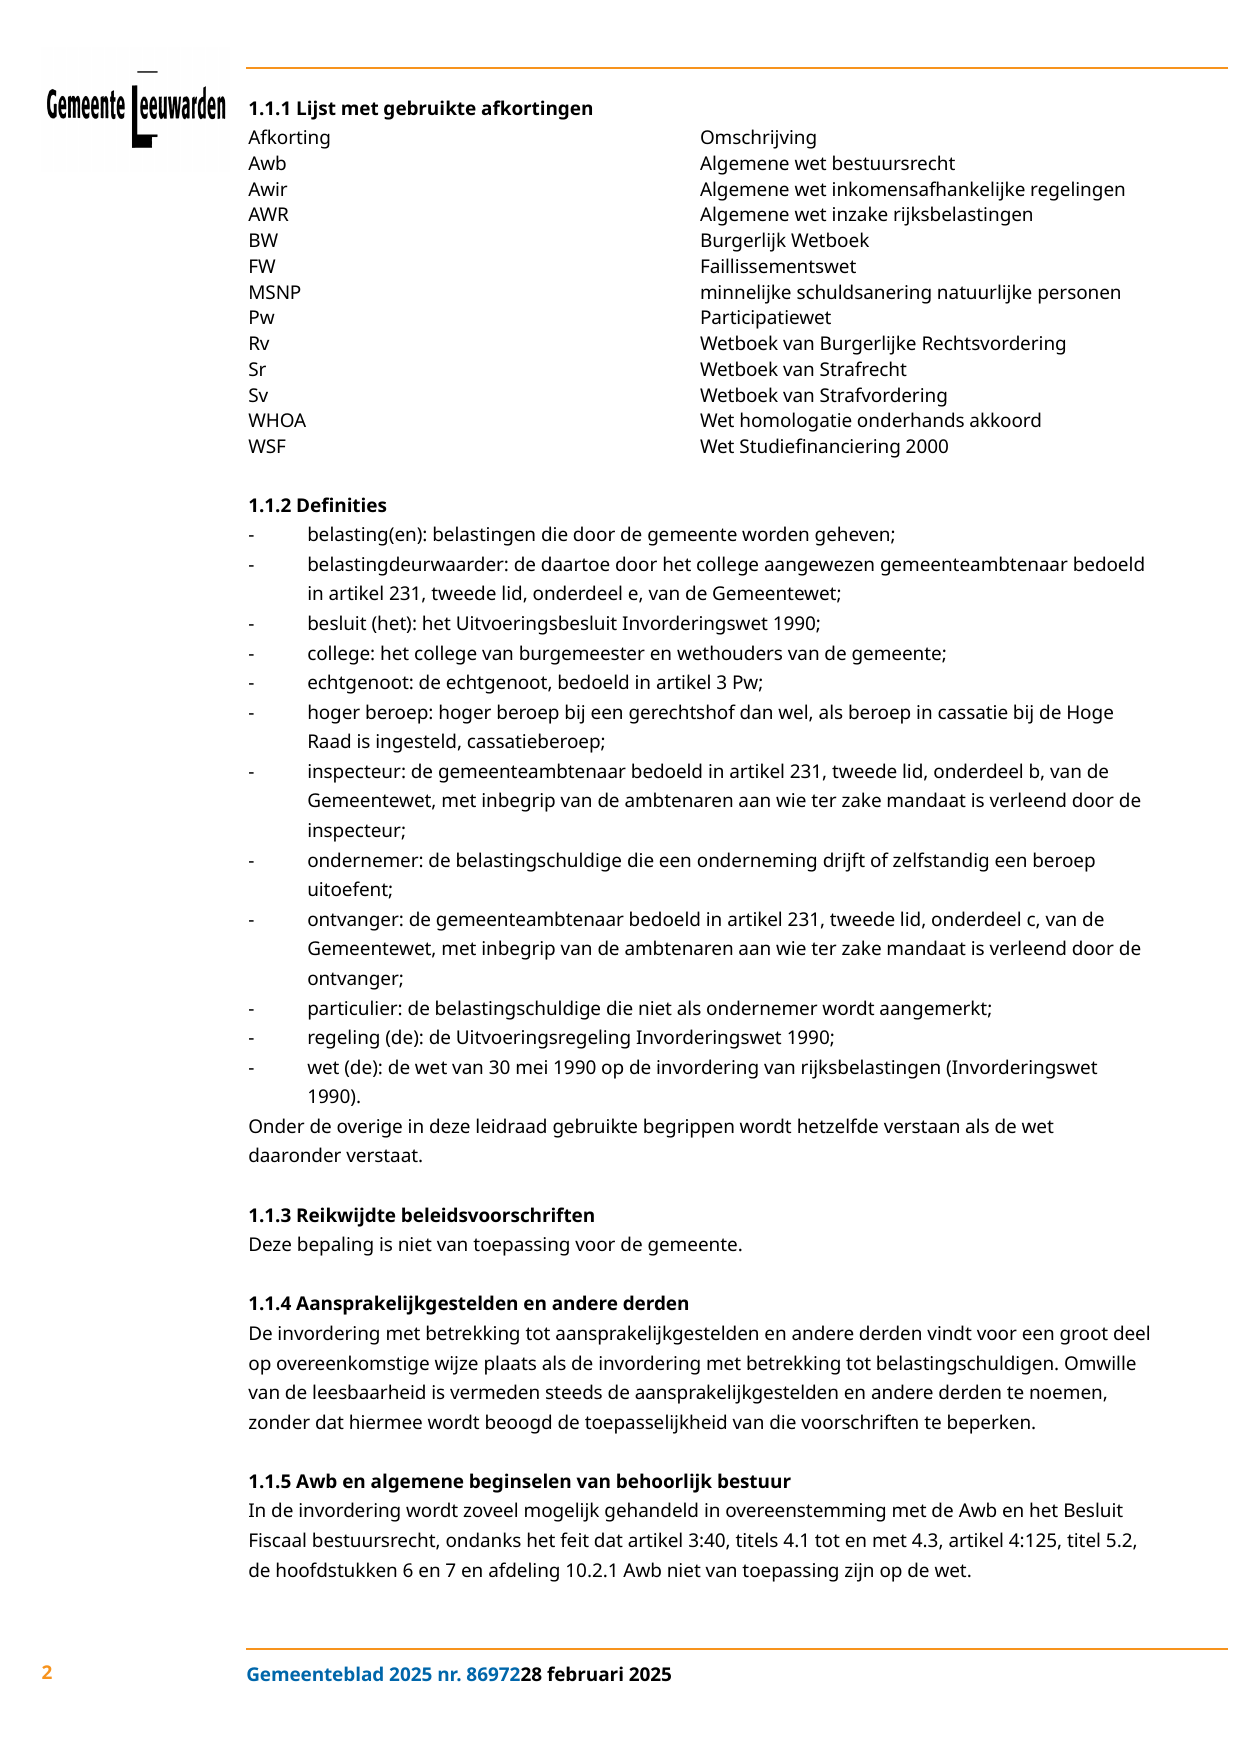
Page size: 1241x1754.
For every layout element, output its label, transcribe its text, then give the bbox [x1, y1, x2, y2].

list regeling (de): de Uitvoeringsregeling Invorderingswet 1990; [248, 1024, 1152, 1050]
table_cell Awb [248, 150, 700, 176]
table_cell Pw [248, 305, 700, 330]
table_cell Wetboek van Strafrecht [700, 356, 1152, 382]
text Deze bepaling is niet van toepassing voor de gemeente. [248, 1231, 1152, 1257]
text In de invordering wordt zoveel mogelijk gehandeld in overeenstemming met de Awb en het Besluit Fiscaal bestuursrecht, ondanks het feit dat artikel 3:40, titels 4.1 tot en met 4.3, artikel 4:125, titel 5.2, de hoofdstukken 6 en 7 en afdeling 10.2.1 Awb niet van toepassing zijn op de wet. [248, 1498, 1152, 1582]
list echtgenoot: de echtgenoot, bedoeld in artikel 3 Pw; [248, 669, 1152, 695]
list college: het college van burgemeester en wethouders van de gemeente; [248, 640, 1152, 665]
table_cell Awir [248, 176, 700, 202]
text 1.1.1 Lijst met gebruikte afkortingen [248, 95, 1152, 121]
text 1.1.4 Aansprakelijkgestelden en andere derden [248, 1291, 1152, 1316]
table_header Afkorting [248, 125, 700, 150]
table_cell WHOA [248, 408, 700, 433]
table_cell minnelijke schuldsanering natuurlijke personen [700, 279, 1152, 304]
table_cell Wet homologatie onderhands akkoord [700, 408, 1152, 433]
table_cell Participatiewet [700, 305, 1152, 330]
list wet (de): de wet van 30 mei 1990 op de invordering van rijksbelastingen (Invorderingswet 1990). [248, 1054, 1152, 1109]
picture [41, 47, 231, 172]
table_cell Faillissementswet [700, 253, 1152, 279]
list hoger beroep: hoger beroep bij een gerechtshof dan wel, als beroep in cassatie bij de Hoge Raad is ingesteld, cassatieberoep; [248, 699, 1152, 754]
table_cell AWR [248, 202, 700, 227]
table_cell Sv [248, 382, 700, 407]
table_cell BW [248, 228, 700, 253]
list besluit (het): het Uitvoeringsbesluit Invorderingswet 1990; [248, 610, 1152, 636]
text Onder de overige in deze leidraad gebruikte begrippen wordt hetzelfde verstaan als de wet daaronder verstaat. [248, 1113, 1152, 1168]
table_cell Wet Studiefinanciering 2000 [700, 433, 1152, 459]
table_header Omschrijving [700, 125, 1152, 150]
table_cell WSF [248, 433, 700, 459]
table_cell Wetboek van Strafvordering [700, 382, 1152, 407]
table_cell Algemene wet inzake rijksbelastingen [700, 202, 1152, 227]
table_cell Algemene wet bestuursrecht [700, 150, 1152, 176]
table_cell Wetboek van Burgerlijke Rechtsvordering [700, 330, 1152, 356]
list inspecteur: de gemeenteambtenaar bedoeld in artikel 231, tweede lid, onderdeel b, van de Gemeentewet, met inbegrip van de ambtenaren aan wie ter zake mandaat is verleend door de inspecteur; [248, 758, 1152, 843]
text 1.1.2 Definities [248, 492, 1152, 517]
list belasting(en): belastingen die door de gemeente worden geheven; [248, 521, 1152, 547]
table_cell Rv [248, 330, 700, 356]
list particulier: de belastingschuldige die niet als ondernemer wordt aangemerkt; [248, 995, 1152, 1020]
text 1.1.3 Reikwijdte beleidsvoorschriften [248, 1202, 1152, 1227]
list ondernemer: de belastingschuldige die een onderneming drijft of zelfstandig een beroep uitoefent; [248, 847, 1152, 902]
table_cell Sr [248, 356, 700, 382]
table_cell Burgerlijk Wetboek [700, 228, 1152, 253]
table_cell FW [248, 253, 700, 279]
table_cell Algemene wet inkomensafhankelijke regelingen [700, 176, 1152, 202]
table_cell MSNP [248, 279, 700, 304]
list ontvanger: de gemeenteambtenaar bedoeld in artikel 231, tweede lid, onderdeel c, van de Gemeentewet, met inbegrip van de ambtenaren aan wie ter zake mandaat is verleend door de ontvanger; [248, 906, 1152, 991]
text De invordering met betrekking tot aansprakelijkgestelden en andere derden vindt voor een groot deel op overeenkomstige wijze plaats als de invordering met betrekking tot belastingschuldigen. Omwille van de leesbaarheid is vermeden steeds de aansprakelijkgestelden en andere derden te noemen, zonder dat hiermee wordt beoogd de toepasselijkheid van die voorschriften te beperken. [248, 1320, 1152, 1434]
list belastingdeurwaarder: de daartoe door het college aangewezen gemeenteambtenaar bedoeld in artikel 231, tweede lid, onderdeel e, van de Gemeentewet; [248, 551, 1152, 606]
text 1.1.5 Awb en algemene beginselen van behoorlijk bestuur [248, 1468, 1152, 1494]
